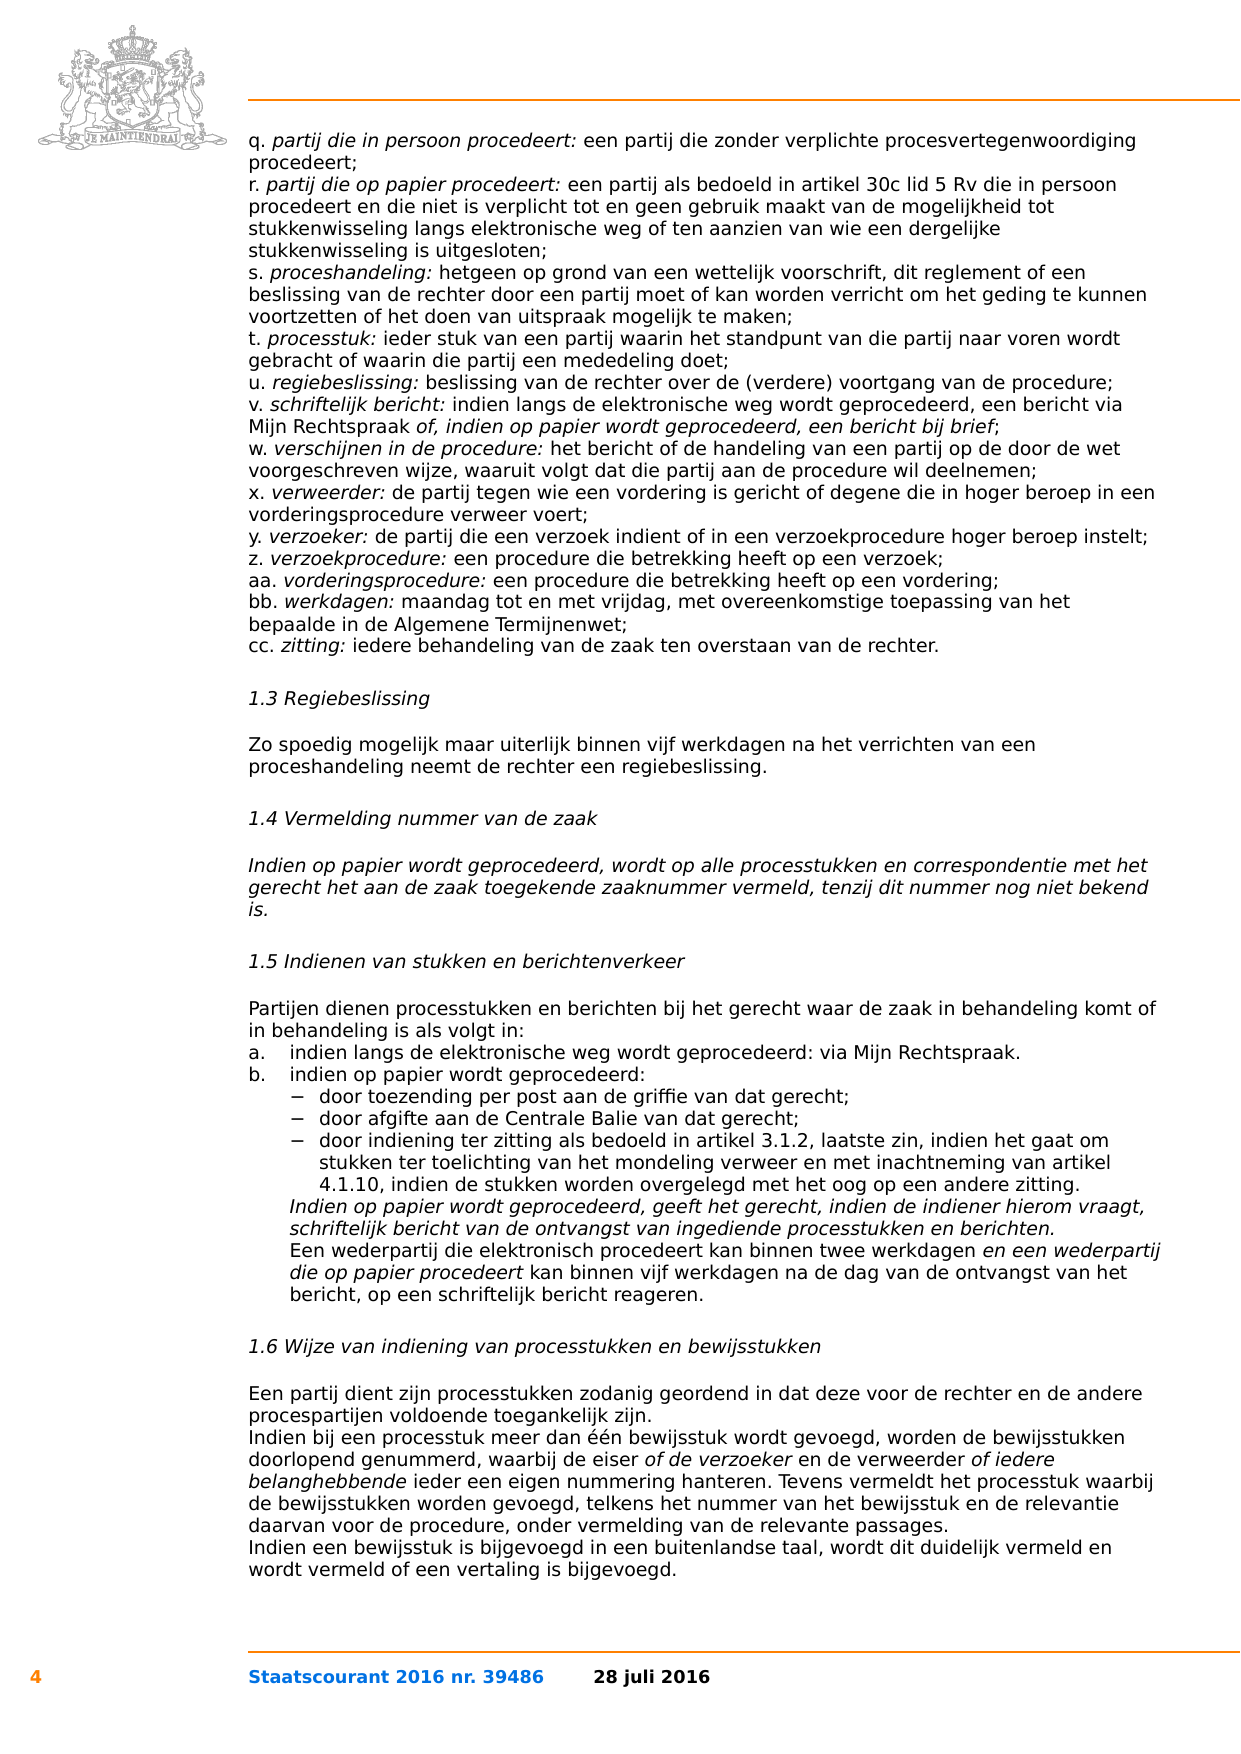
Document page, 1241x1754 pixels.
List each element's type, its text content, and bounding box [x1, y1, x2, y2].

text Zo spoedig mogelijk maar uiterlijk binnen vijf werkdagen na het verrichten van een proceshandeling neemt de rechter een regiebeslissing. [248, 734, 1163, 778]
text Indien bij een processtuk meer dan één bewijsstuk wordt gevoegd, worden de bewijsstukken doorlopend genummerd, waarbij de eiser of de verzoeker en de verweerder of iedere belanghebbende ieder een eigen nummering hanteren. Tevens vermeldt het processtuk waarbij de bewijsstukken worden gevoegd, telkens het nummer van het bewijsstuk en de relevantie daarvan voor de procedure, onder vermelding van de relevante passages. [248, 1427, 1163, 1537]
text − door toezending per post aan de griffie van dat gerecht; [289, 1086, 1163, 1108]
subtitle 1.6 Wijze van indiening van processtukken en bewijsstukken [248, 1336, 1163, 1358]
text Een partij dient zijn processtukken zodanig geordend in dat deze voor de rechter en de andere procespartijen voldoende toegankelijk zijn. [248, 1383, 1163, 1427]
text s. proceshandeling: hetgeen op grond van een wettelijk voorschrift, dit reglement of een beslissing van de rechter door een partij moet of kan worden verricht om het geding te kunnen voortzetten of het doen van uitspraak mogelijk te maken; [248, 262, 1163, 328]
text b. indien op papier wordt geprocedeerd: [248, 1064, 1163, 1086]
text t. processtuk: ieder stuk van een partij waarin het standpunt van die partij naar voren wordt gebracht of waarin die partij een mededeling doet; [248, 328, 1163, 372]
text x. verweerder: de partij tegen wie een vordering is gericht of degene die in hoger beroep in een vorderingsprocedure verweer voert; [248, 482, 1163, 526]
text u. regiebeslissing: beslissing van de rechter over de (verdere) voortgang van de procedure; [248, 372, 1163, 394]
text Indien een bewijsstuk is bijgevoegd in een buitenlandse taal, wordt dit duidelijk vermeld en wordt vermeld of een vertaling is bijgevoegd. [248, 1537, 1163, 1581]
text aa. vorderingsprocedure: een procedure die betrekking heeft op een vordering; [248, 569, 1163, 591]
subtitle 1.3 Regiebeslissing [248, 687, 1163, 709]
text Indien op papier wordt geprocedeerd, wordt op alle processtukken en correspondentie met het gerecht het aan de zaak toegekende zaaknummer vermeld, tenzij dit nummer nog niet bekend is. [248, 855, 1163, 921]
text r. partij die op papier procedeert: een partij als bedoeld in artikel 30c lid 5 Rv die in persoon procedeert en die niet is verplicht tot en geen gebruik maakt van de mogelijkheid tot stukkenwisseling langs elektronische weg of ten aanzien van wie een dergelijke stukkenwisseling is uitgesloten; [248, 174, 1163, 262]
subtitle 1.4 Vermelding nummer van de zaak [248, 808, 1163, 830]
text z. verzoekprocedure: een procedure die betrekking heeft op een verzoek; [248, 547, 1163, 569]
subtitle 1.5 Indienen van stukken en berichtenverkeer [248, 951, 1163, 973]
text y. verzoeker: de partij die een verzoek indient of in een verzoekprocedure hoger beroep instelt; [248, 526, 1163, 547]
picture [38, 25, 227, 150]
text v. schriftelijk bericht: indien langs de elektronische weg wordt geprocedeerd, een bericht via Mijn Rechtspraak of, indien op papier wordt geprocedeerd, een bericht bij brief; [248, 394, 1163, 438]
text cc. zitting: iedere behandeling van de zaak ten overstaan van de rechter. [248, 635, 1163, 657]
text bb. werkdagen: maandag tot en met vrijdag, met overeenkomstige toepassing van het bepaalde in de Algemene Termijnenwet; [248, 591, 1163, 635]
text Partijen dienen processtukken en berichten bij het gerecht waar de zaak in behandeling komt of in behandeling is als volgt in: [248, 998, 1163, 1042]
text w. verschijnen in de procedure: het bericht of de handeling van een partij op de door de wet voorgeschreven wijze, waaruit volgt dat die partij aan de procedure wil deelnemen; [248, 438, 1163, 482]
text Een wederpartij die elektronisch procedeert kan binnen twee werkdagen en een wederpartij die op papier procedeert kan binnen vijf werkdagen na de dag van de ontvangst van het bericht, op een schriftelijk bericht reageren. [289, 1240, 1163, 1306]
text − door afgifte aan de Centrale Balie van dat gerecht; [289, 1108, 1163, 1130]
text q. partij die in persoon procedeert: een partij die zonder verplichte procesvertegenwoordiging procedeert; [248, 130, 1163, 174]
text a. indien langs de elektronische weg wordt geprocedeerd: via Mijn Rechtspraak. [248, 1042, 1163, 1064]
text − door indiening ter zitting als bedoeld in artikel 3.1.2, laatste zin, indien het gaat om stukken ter toelichting van het mondeling verweer en met inachtneming van artikel 4.1.10, indien de stukken worden overgelegd met het oog op een andere zitting. [289, 1130, 1163, 1196]
text Indien op papier wordt geprocedeerd, geeft het gerecht, indien de indiener hierom vraagt, schriftelijk bericht van de ontvangst van ingediende processtukken en berichten. [289, 1196, 1163, 1240]
